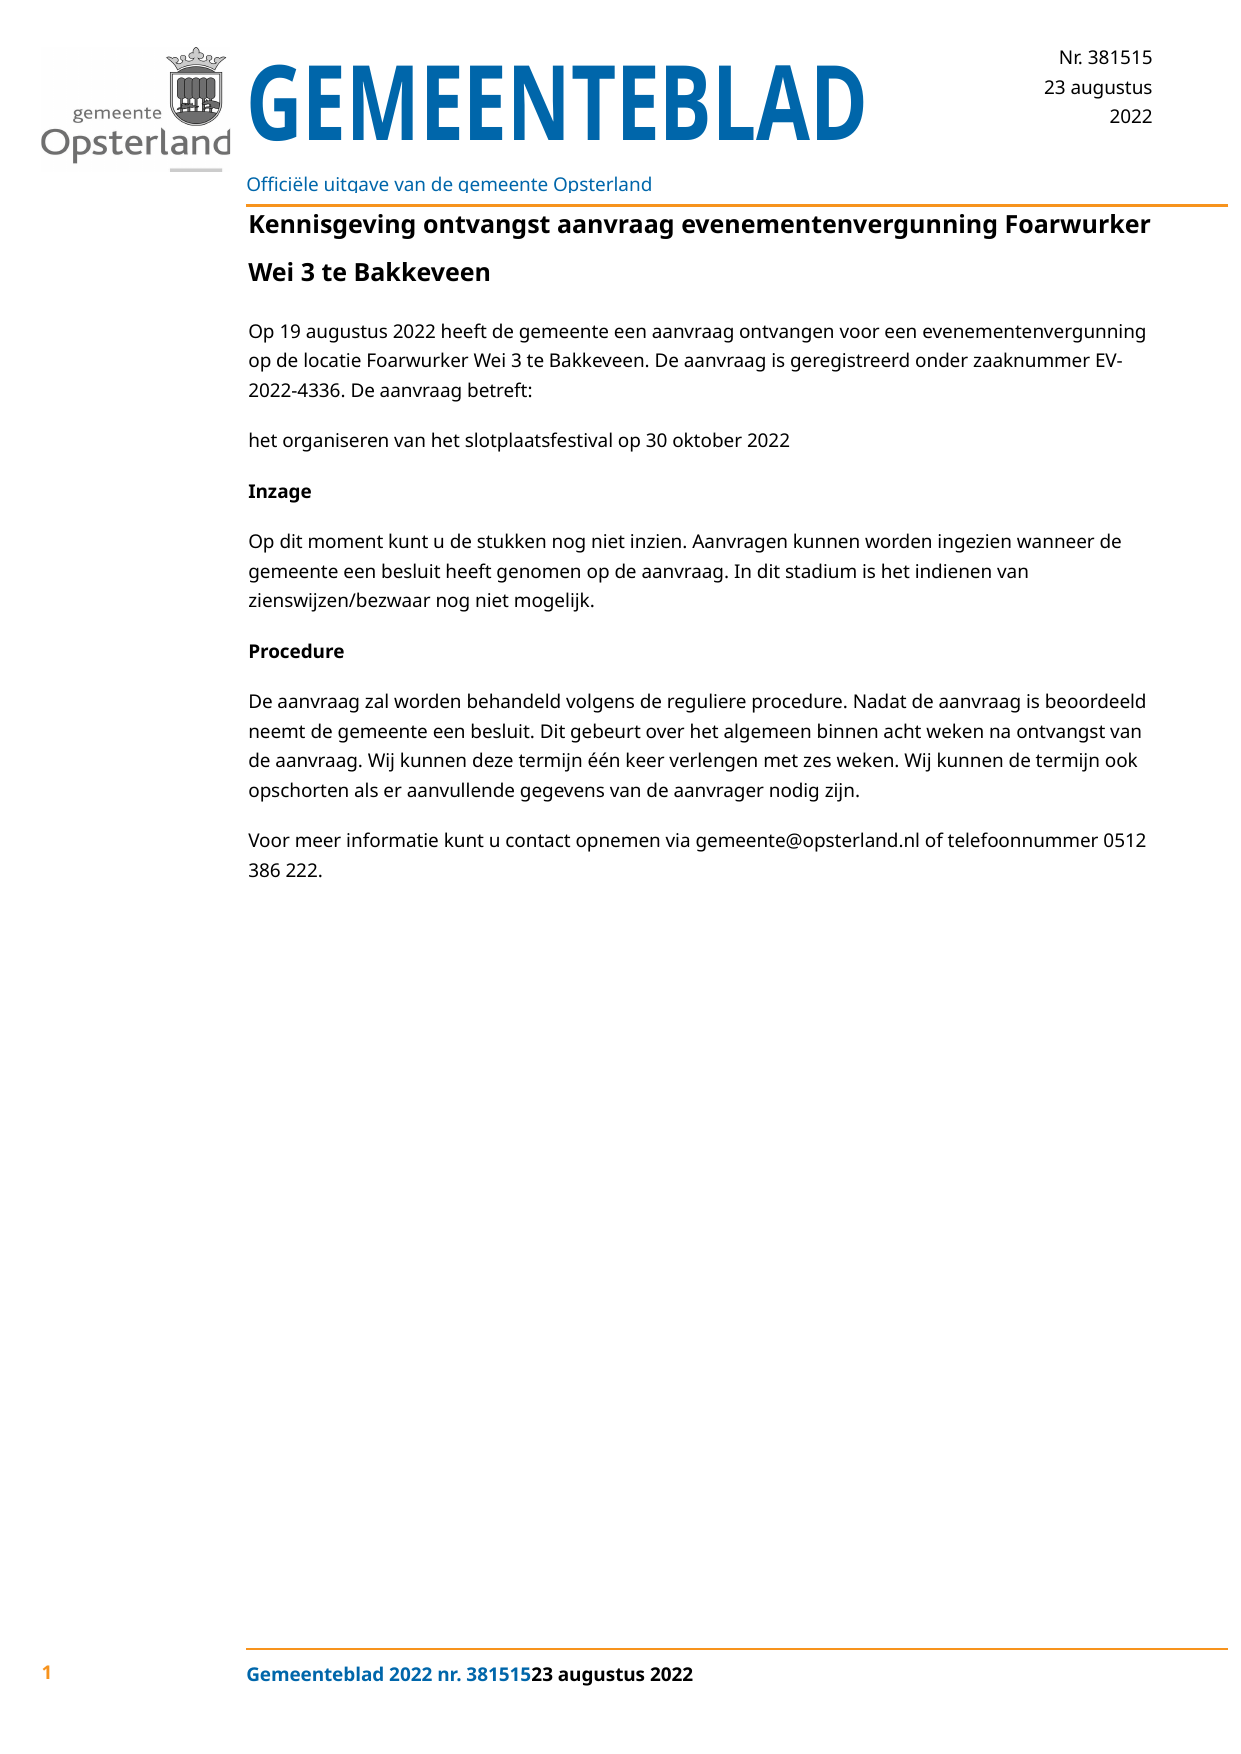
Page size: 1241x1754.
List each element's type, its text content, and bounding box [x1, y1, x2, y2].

text Procedure [248, 638, 1152, 664]
picture [41, 47, 231, 172]
text het organiseren van het slotplaatsfestival op 30 oktober 2022 [248, 427, 1152, 453]
text Op 19 augustus 2022 heeft de gemeente een aanvraag ontvangen voor een evenementenvergunning op de locatie Foarwurker Wei 3 te Bakkeveen. De aanvraag is geregistreerd onder zaaknummer EV-2022-4336. De aanvraag betreft: [248, 318, 1152, 403]
text Inzage [248, 478, 1152, 504]
text Voor meer informatie kunt u contact opnemen via gemeente@opsterland.nl of telefoonnummer 0512 386 222. [248, 827, 1152, 883]
text Kennisgeving ontvangst aanvraag evenementenvergunning Foarwurker Wei 3 te Bakkeveen [248, 207, 1152, 288]
text Op dit moment kunt u de stukken nog niet inzien. Aanvragen kunnen worden ingezien wanneer de gemeente een besluit heeft genomen op de aanvraag. In dit stadium is het indienen van zienswijzen/bezwaar nog niet mogelijk. [248, 528, 1152, 613]
text De aanvraag zal worden behandeld volgens de reguliere procedure. Nadat de aanvraag is beoordeeld neemt de gemeente een besluit. Dit gebeurt over het algemeen binnen acht weken na ontvangst van de aanvraag. Wij kunnen deze termijn één keer verlengen met zes weken. Wij kunnen de termijn ook opschorten als er aanvullende gegevens van de aanvrager nodig zijn. [248, 688, 1152, 803]
